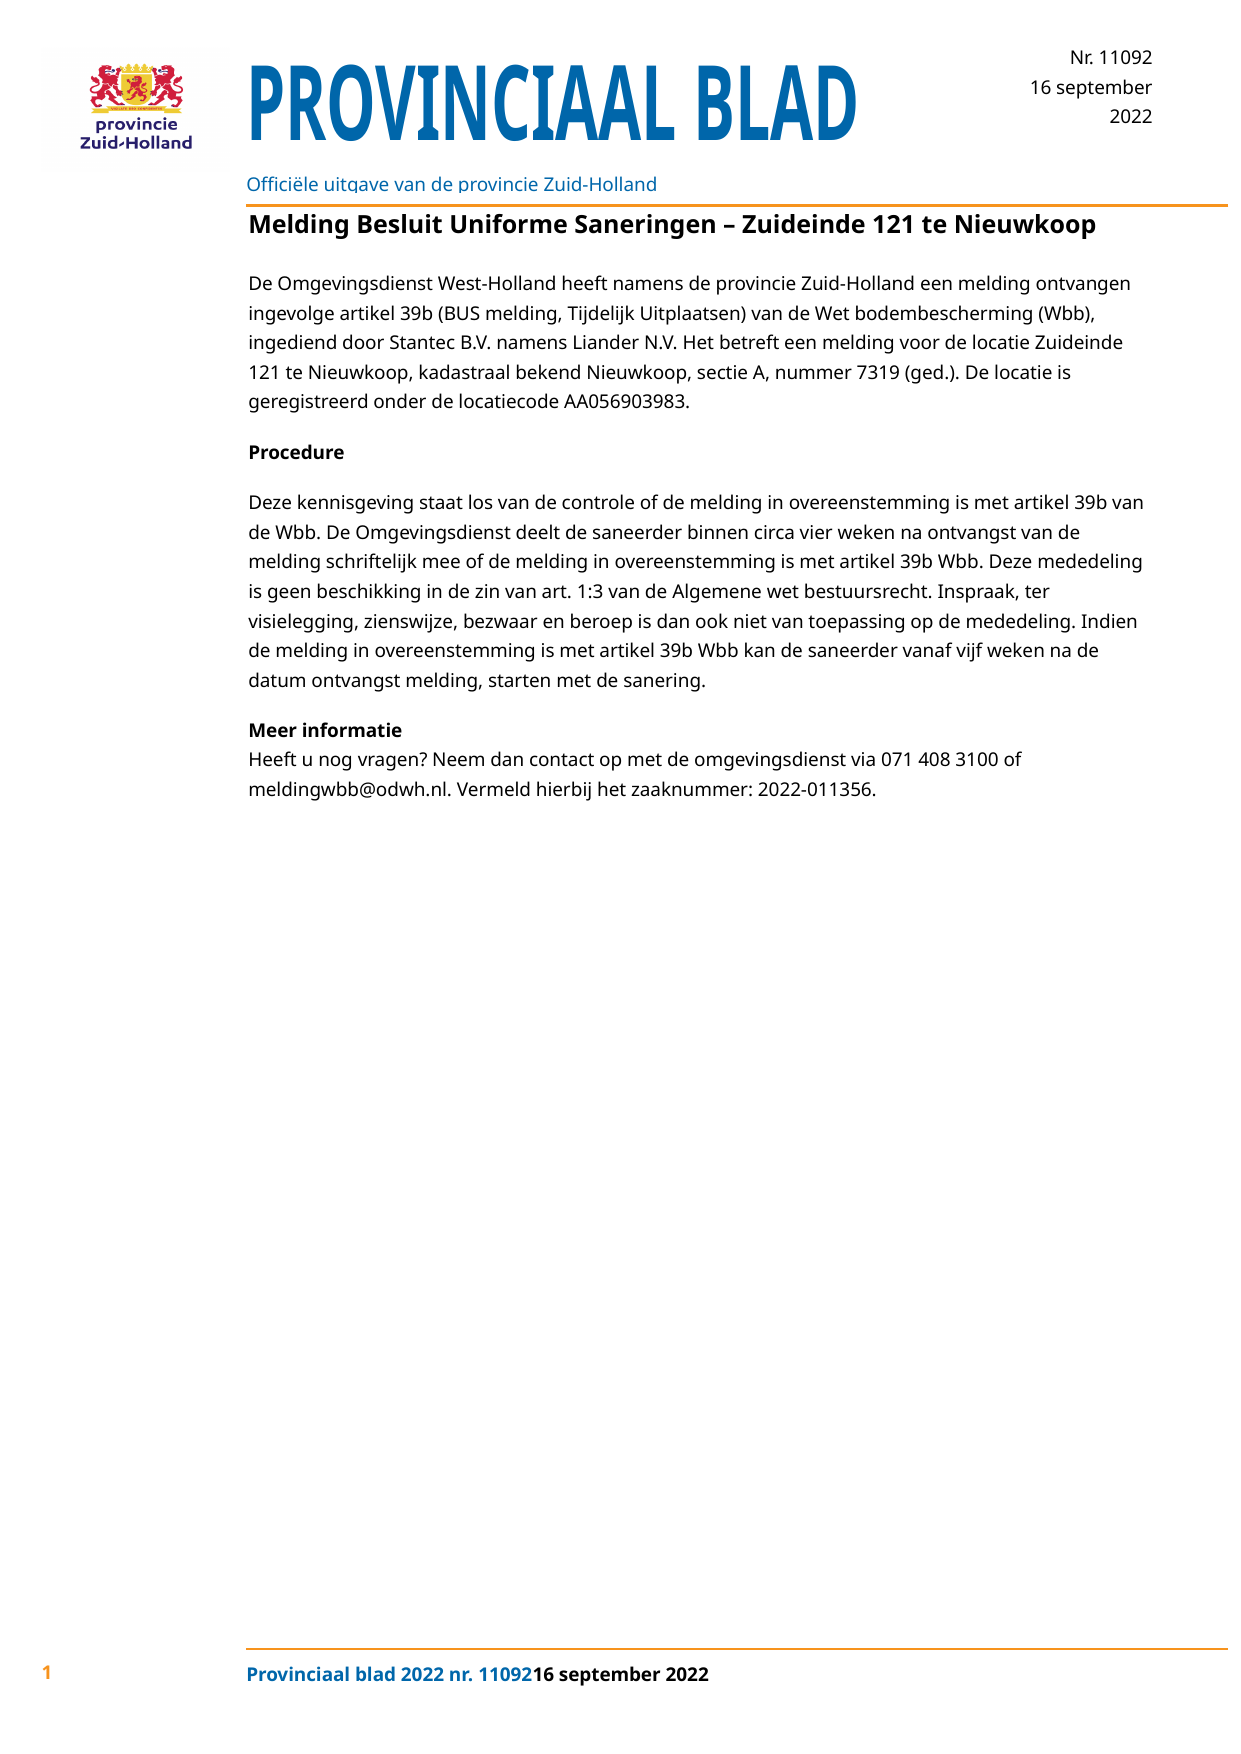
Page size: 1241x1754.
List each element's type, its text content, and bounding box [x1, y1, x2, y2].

text Procedure [248, 439, 1152, 465]
text Melding Besluit Uniforme Saneringen – Zuideinde 121 te Nieuwkoop [248, 207, 1152, 241]
picture [41, 47, 231, 172]
text De Omgevingsdienst West-Holland heeft namens de provincie Zuid-Holland een melding ontvangen ingevolge artikel 39b (BUS melding, Tijdelijk Uitplaatsen) van de Wet bodembescherming (Wbb), ingediend door Stantec B.V. namens Liander N.V. Het betreft een melding voor de locatie Zuideinde 121 te Nieuwkoop, kadastraal bekend Nieuwkoop, sectie A, nummer 7319 (ged.). De locatie is geregistreerd onder de locatiecode AA056903983. [248, 270, 1152, 414]
table_header Meer informatie [248, 718, 1152, 743]
text Deze kennisgeving staat los van de controle of de melding in overeenstemming is met artikel 39b van de Wbb. De Omgevingsdienst deelt de saneerder binnen circa vier weken na ontvangst van de melding schriftelijk mee of de melding in overeenstemming is met artikel 39b Wbb. Deze mededeling is geen beschikking in de zin van art. 1:3 van de Algemene wet bestuursrecht. Inspraak, ter visielegging, zienswijze, bezwaar en beroep is dan ook niet van toepassing op de mededeling. Indien de melding in overeenstemming is met artikel 39b Wbb kan de saneerder vanaf vijf weken na de datum ontvangst melding, starten met de sanering. [248, 489, 1152, 693]
text Heeft u nog vragen? Neem dan contact op met de omgevingsdienst via 071 408 3100 of meldingwbb@odwh.nl. Vermeld hierbij het zaaknummer: 2022-011356. [248, 746, 1152, 802]
